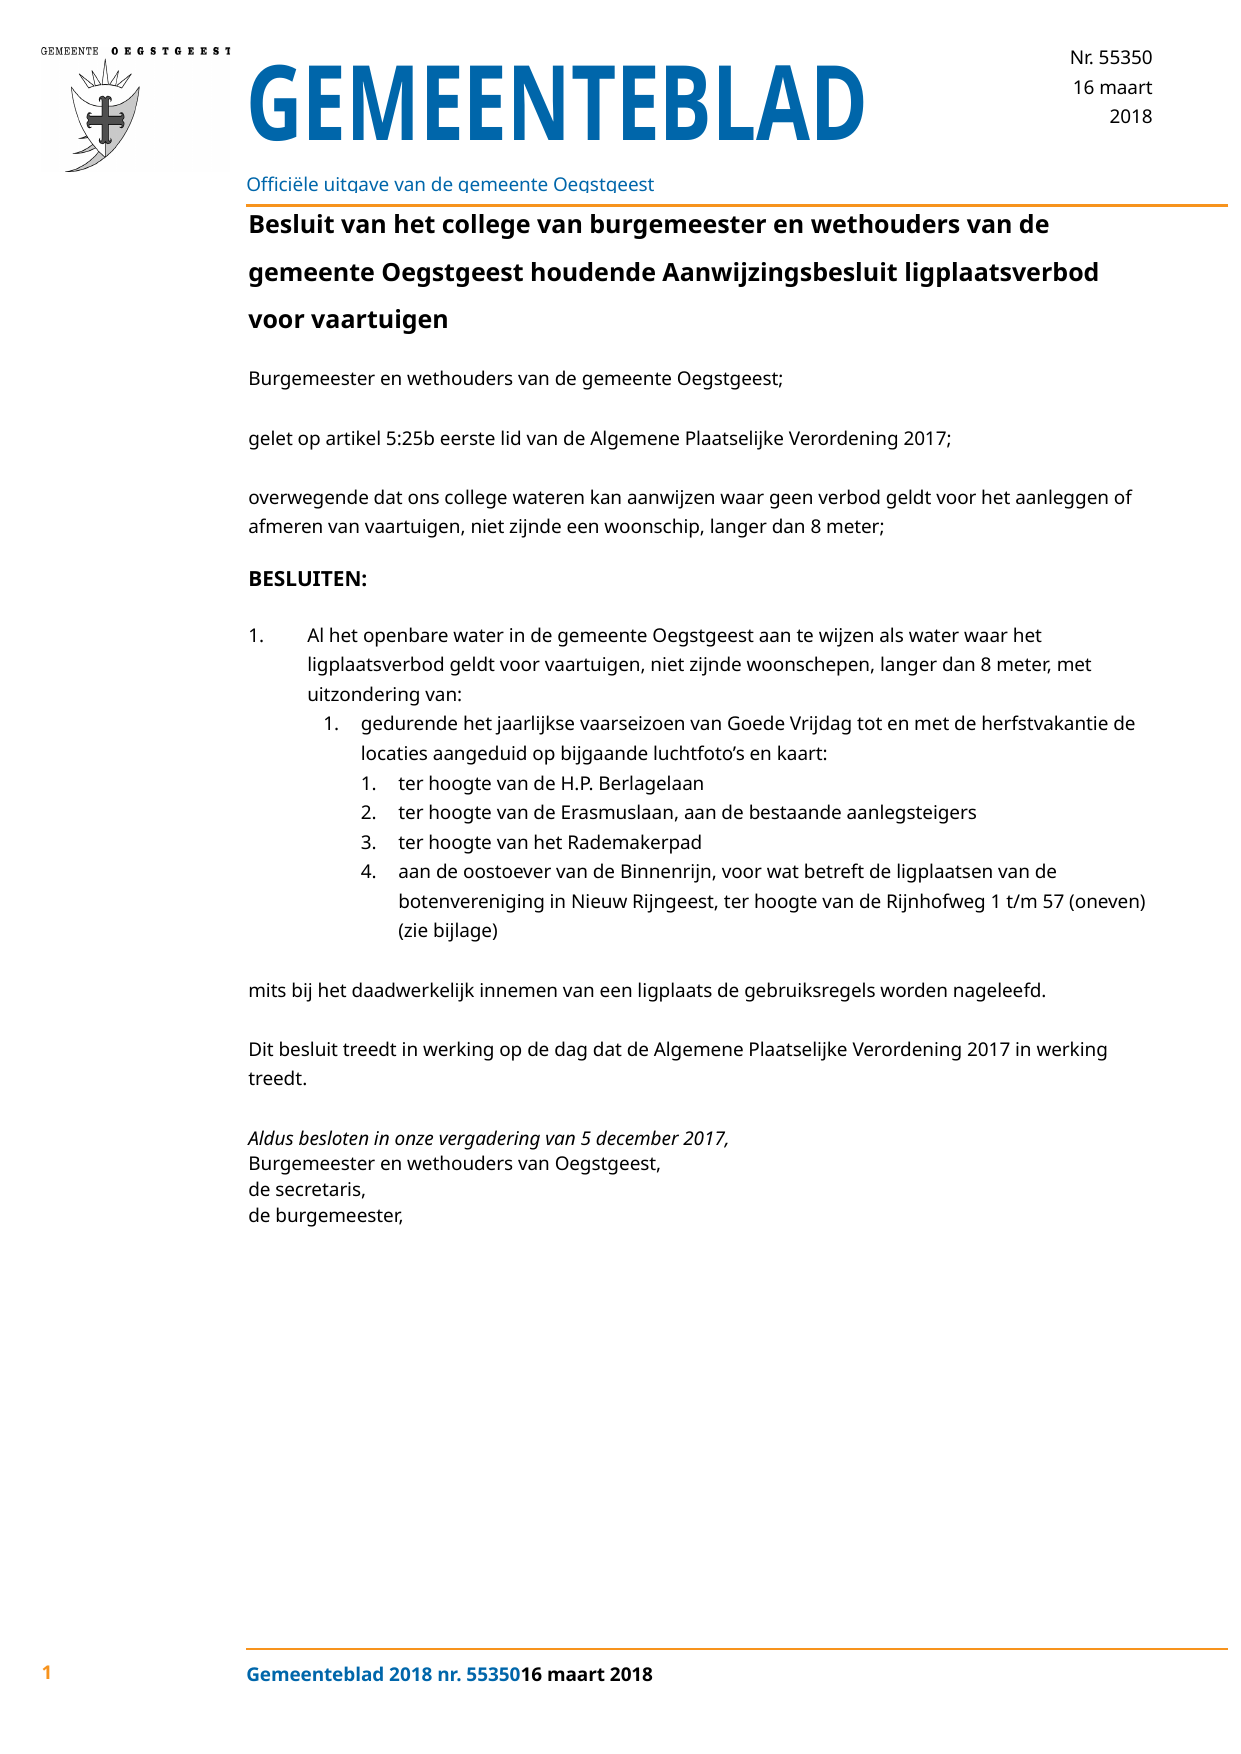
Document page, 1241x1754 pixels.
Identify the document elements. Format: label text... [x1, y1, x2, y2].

text Aldus besloten in onze vergadering van 5 december 2017, [248, 1125, 1152, 1151]
text Burgemeester en wethouders van Oegstgeest, [248, 1151, 1152, 1176]
text gelet op artikel 5:25b eerste lid van de Algemene Plaatselijke Verordening 2017; [248, 425, 1152, 450]
list aan de oostoever van de Binnenrijn, voor wat betreft de ligplaatsen van de botenvereniging in Nieuw Rijngeest, ter hoogte van de Rijnhofweg 1 t/m 57 (oneven) (zie bijlage) [361, 858, 1152, 943]
text Besluit van het college van burgemeester en wethouders van de gemeente Oegstgeest houdende Aanwijzingsbesluit ligplaatsverbod voor vaartuigen [248, 207, 1152, 336]
list ter hoogte van het Rademakerpad [361, 829, 1152, 855]
list Al het openbare water in de gemeente Oegstgeest aan te wijzen als water waar het ligplaatsverbod geldt voor vaartuigen, niet zijnde woonschepen, langer dan 8 meter, met uitzondering van: [248, 622, 1152, 707]
text Burgemeester en wethouders van de gemeente Oegstgeest; [248, 366, 1152, 391]
picture [41, 47, 231, 172]
list gedurende het jaarlijkse vaarseizoen van Goede Vrijdag tot en met de herfstvakantie de locaties aangeduid op bijgaande luchtfoto’s en kaart: [323, 711, 1152, 766]
text de burgemeester, [248, 1202, 1152, 1228]
text Dit besluit treedt in werking op de dag dat de Algemene Plaatselijke Verordening 2017 in werking treedt. [248, 1036, 1152, 1091]
list ter hoogte van de H.P. Berlagelaan [361, 770, 1152, 796]
text de secretaris, [248, 1176, 1152, 1202]
text overwegende dat ons college wateren kan aanwijzen waar geen verbod geldt voor het aanleggen of afmeren van vaartuigen, niet zijnde een woonschip, langer dan 8 meter; [248, 484, 1152, 539]
text BESLUITEN: [248, 564, 1152, 592]
text mits bij het daadwerkelijk innemen van een ligplaats de gebruiksregels worden nageleefd. [248, 977, 1152, 1003]
list ter hoogte van de Erasmuslaan, aan de bestaande aanlegsteigers [361, 799, 1152, 825]
